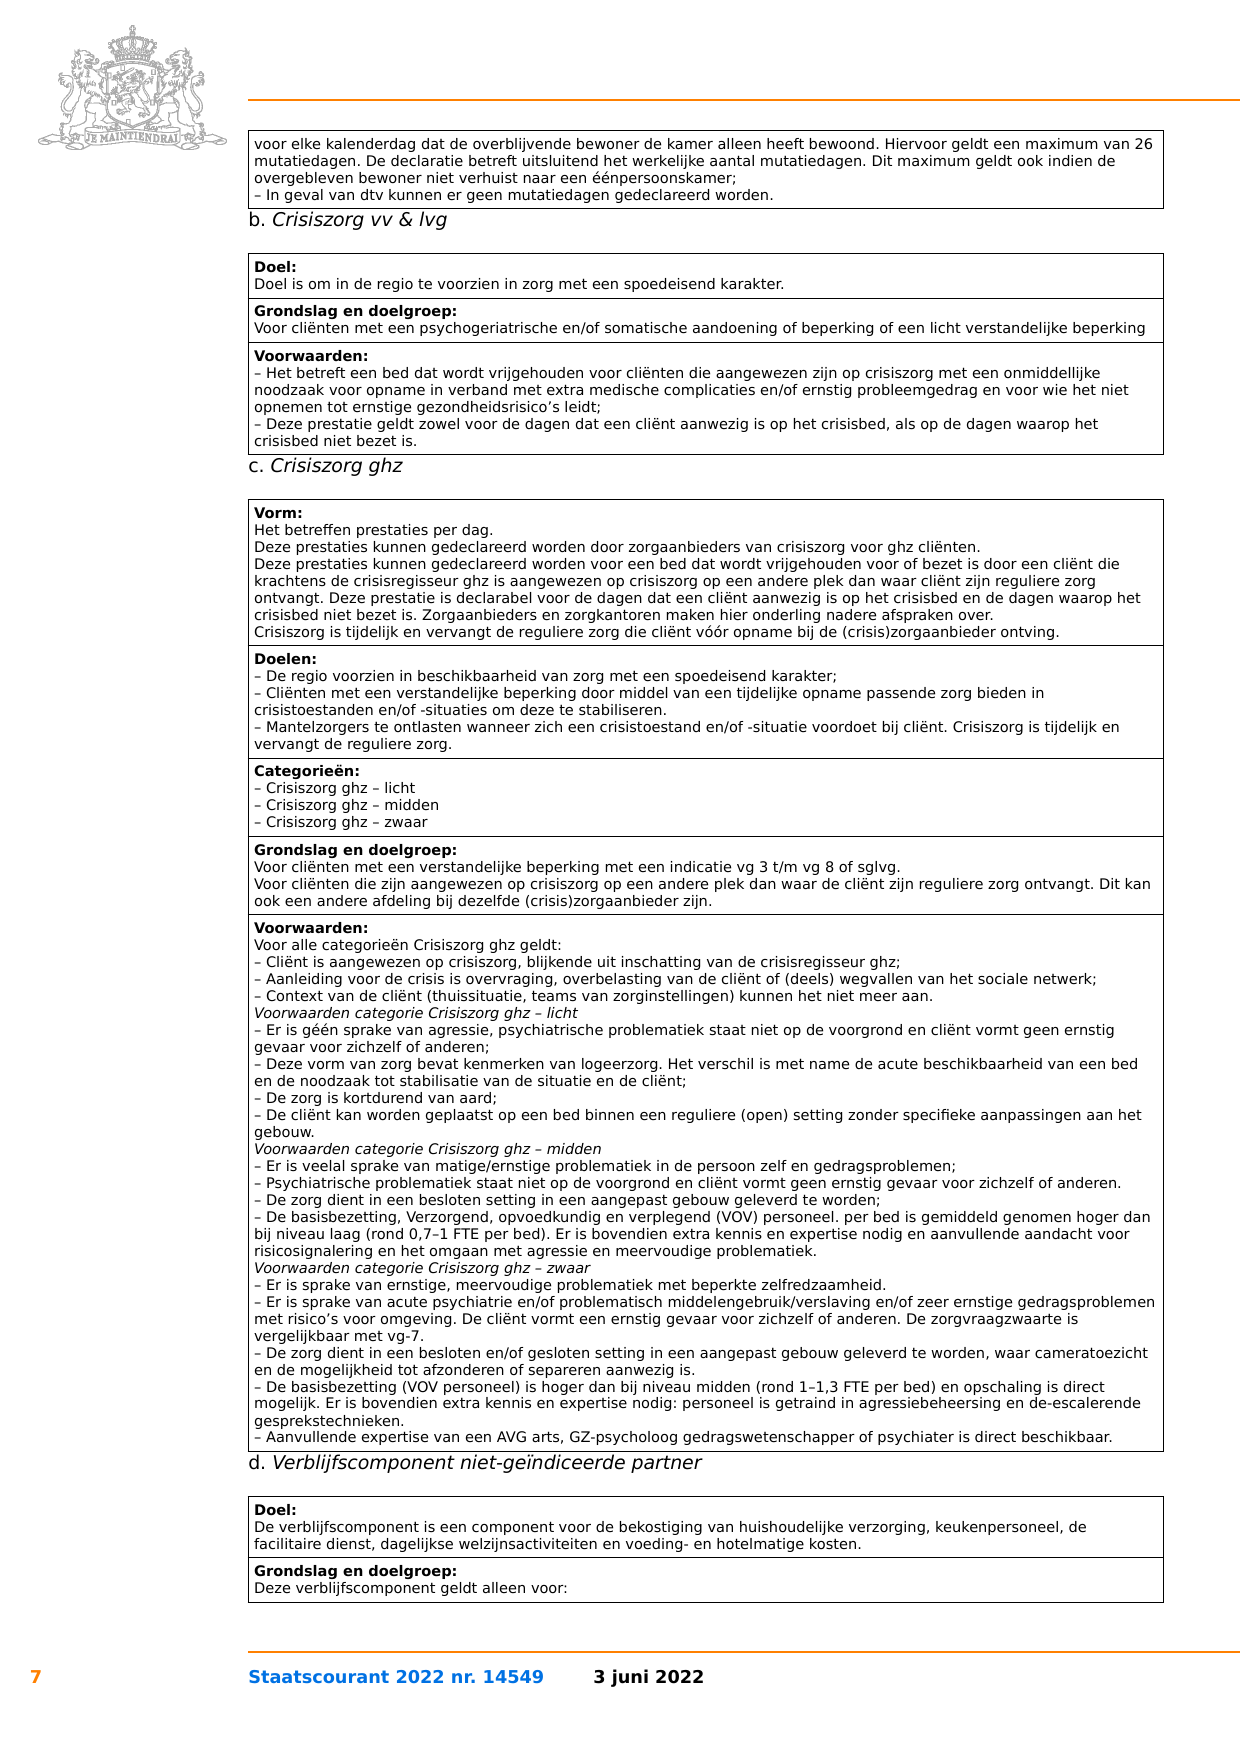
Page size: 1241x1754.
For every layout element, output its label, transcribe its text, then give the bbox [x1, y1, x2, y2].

table_header Vorm: Het betreffen prestaties per dag. Deze prestaties kunnen gedeclareerd worden door zorgaanbieders van crisiszorg voor ghz cliënten. Deze prestaties kunnen gedeclareerd worden voor een bed dat wordt vrijgehouden voor of bezet is door een cliënt die krachtens de crisisregisseur ghz is aangewezen op crisiszorg op een andere plek dan waar cliënt zijn reguliere zorg ontvangt. Deze prestatie is declarabel voor de dagen dat een cliënt aanwezig is op het crisisbed en de dagen waarop het crisisbed niet bezet is. Zorgaanbieders en zorgkantoren maken hier onderling nadere afspraken over. Crisiszorg is tijdelijk en vervangt de reguliere zorg die cliënt vóór opname bij de (crisis)zorgaanbieder ontving. [249, 500, 1163, 645]
table_cell Doelen: – De regio voorzien in beschikbaarheid van zorg met een spoedeisend karakter; – Cliënten met een verstandelijke beperking door middel van een tijdelijke opname passende zorg bieden in crisistoestanden en/of -situaties om deze te stabiliseren. – Mantelzorgers te ontlasten wanneer zich een crisistoestand en/of -situatie voordoet bij cliënt. Crisiszorg is tijdelijk en vervangt de reguliere zorg. [249, 646, 1163, 758]
picture [38, 25, 227, 150]
table_cell Voorwaarden: Voor alle categorieën Crisiszorg ghz geldt: – Cliënt is aangewezen op crisiszorg, blijkende uit inschatting van de crisisregisseur ghz; – Aanleiding voor de crisis is overvraging, overbelasting van de cliënt of (deels) wegvallen van het sociale netwerk; – Context van de cliënt (thuissituatie, teams van zorginstellingen) kunnen het niet meer aan. Voorwaarden categorie Crisiszorg ghz – licht – Er is géén sprake van agressie, psychiatrische problematiek staat niet op de voorgrond en cliënt vormt geen ernstig gevaar voor zichzelf of anderen; – Deze vorm van zorg bevat kenmerken van logeerzorg. Het verschil is met name de acute beschikbaarheid van een bed en de noodzaak tot stabilisatie van de situatie en de cliënt; – De zorg is kortdurend van aard; – De cliënt kan worden geplaatst op een bed binnen een reguliere (open) setting zonder specifieke aanpassingen aan het gebouw. Voorwaarden categorie Crisiszorg ghz – midden – Er is veelal sprake van matige/ernstige problematiek in de persoon zelf en gedragsproblemen; – Psychiatrische problematiek staat niet op de voorgrond en cliënt vormt geen ernstig gevaar voor zichzelf of anderen. – De zorg dient in een besloten setting in een aangepast gebouw geleverd te worden; – De basisbezetting, Verzorgend, opvoedkundig en verplegend (VOV) personeel. per bed is gemiddeld genomen hoger dan bij niveau laag (rond 0,7–1 FTE per bed). Er is bovendien extra kennis en expertise nodig en aanvullende aandacht voor risicosignalering en het omgaan met agressie en meervoudige problematiek. Voorwaarden categorie Crisiszorg ghz – zwaar – Er is sprake van ernstige, meervoudige problematiek met beperkte zelfredzaamheid. – Er is sprake van acute psychiatrie en/of problematisch middelengebruik/verslaving en/of zeer ernstige gedragsproblemen met risico’s voor omgeving. De cliënt vormt een ernstig gevaar voor zichzelf of anderen. De zorgvraagzwaarte is vergelijkbaar met vg-7. – De zorg dient in een besloten en/of gesloten setting in een aangepast gebouw geleverd te worden, waar cameratoezicht en de mogelijkheid tot afzonderen of separeren aanwezig is. – De basisbezetting (VOV personeel) is hoger dan bij niveau midden (rond 1–1,3 FTE per bed) en opschaling is direct mogelijk. Er is bovendien extra kennis en expertise nodig: personeel is getraind in agressiebeheersing en de-escalerende gesprekstechnieken. – Aanvullende expertise van een AVG arts, GZ-psycholoog gedragswetenschapper of psychiater is direct beschikbaar. [249, 915, 1163, 1451]
text b. Crisiszorg vv & lvg [248, 209, 1163, 231]
table_cell Grondslag en doelgroep: Deze verblijfscomponent geldt alleen voor: [249, 1558, 1163, 1602]
table_header Doel: Doel is om in de regio te voorzien in zorg met een spoedeisend karakter. [249, 254, 1163, 297]
table_header Doel: De verblijfscomponent is een component voor de bekostiging van huishoudelijke verzorging, keukenpersoneel, de facilitaire dienst, dagelijkse welzijnsactiviteiten en voeding- en hotelmatige kosten. [249, 1497, 1163, 1557]
table_cell Grondslag en doelgroep: Voor cliënten met een verstandelijke beperking met een indicatie vg 3 t/m vg 8 of sglvg. Voor cliënten die zijn aangewezen op crisiszorg op een andere plek dan waar de cliënt zijn reguliere zorg ontvangt. Dit kan ook een andere afdeling bij dezelfde (crisis)zorgaanbieder zijn. [249, 837, 1163, 914]
table_cell Voorwaarden: – Het betreft een bed dat wordt vrijgehouden voor cliënten die aangewezen zijn op crisiszorg met een onmiddellijke noodzaak voor opname in verband met extra medische complicaties en/of ernstig probleemgedrag en voor wie het niet opnemen tot ernstige gezondheidsrisico’s leidt; – Deze prestatie geldt zowel voor de dagen dat een cliënt aanwezig is op het crisisbed, als op de dagen waarop het crisisbed niet bezet is. [249, 343, 1163, 454]
text d. Verblijfscomponent niet-geïndiceerde partner [248, 1452, 1163, 1474]
table_cell Categorieën: – Crisiszorg ghz – licht – Crisiszorg ghz – midden – Crisiszorg ghz – zwaar [249, 759, 1163, 836]
text c. Crisiszorg ghz [248, 455, 1163, 477]
table_cell voor elke kalenderdag dat de overblijvende bewoner de kamer alleen heeft bewoond. Hiervoor geldt een maximum van 26 mutatiedagen. De declaratie betreft uitsluitend het werkelijke aantal mutatiedagen. Dit maximum geldt ook indien de overgebleven bewoner niet verhuist naar een éénpersoonskamer; – In geval van dtv kunnen er geen mutatiedagen gedeclareerd worden. [249, 131, 1163, 208]
table_cell Grondslag en doelgroep: Voor cliënten met een psychogeriatrische en/of somatische aandoening of beperking of een licht verstandelijke beperking [249, 299, 1163, 342]
